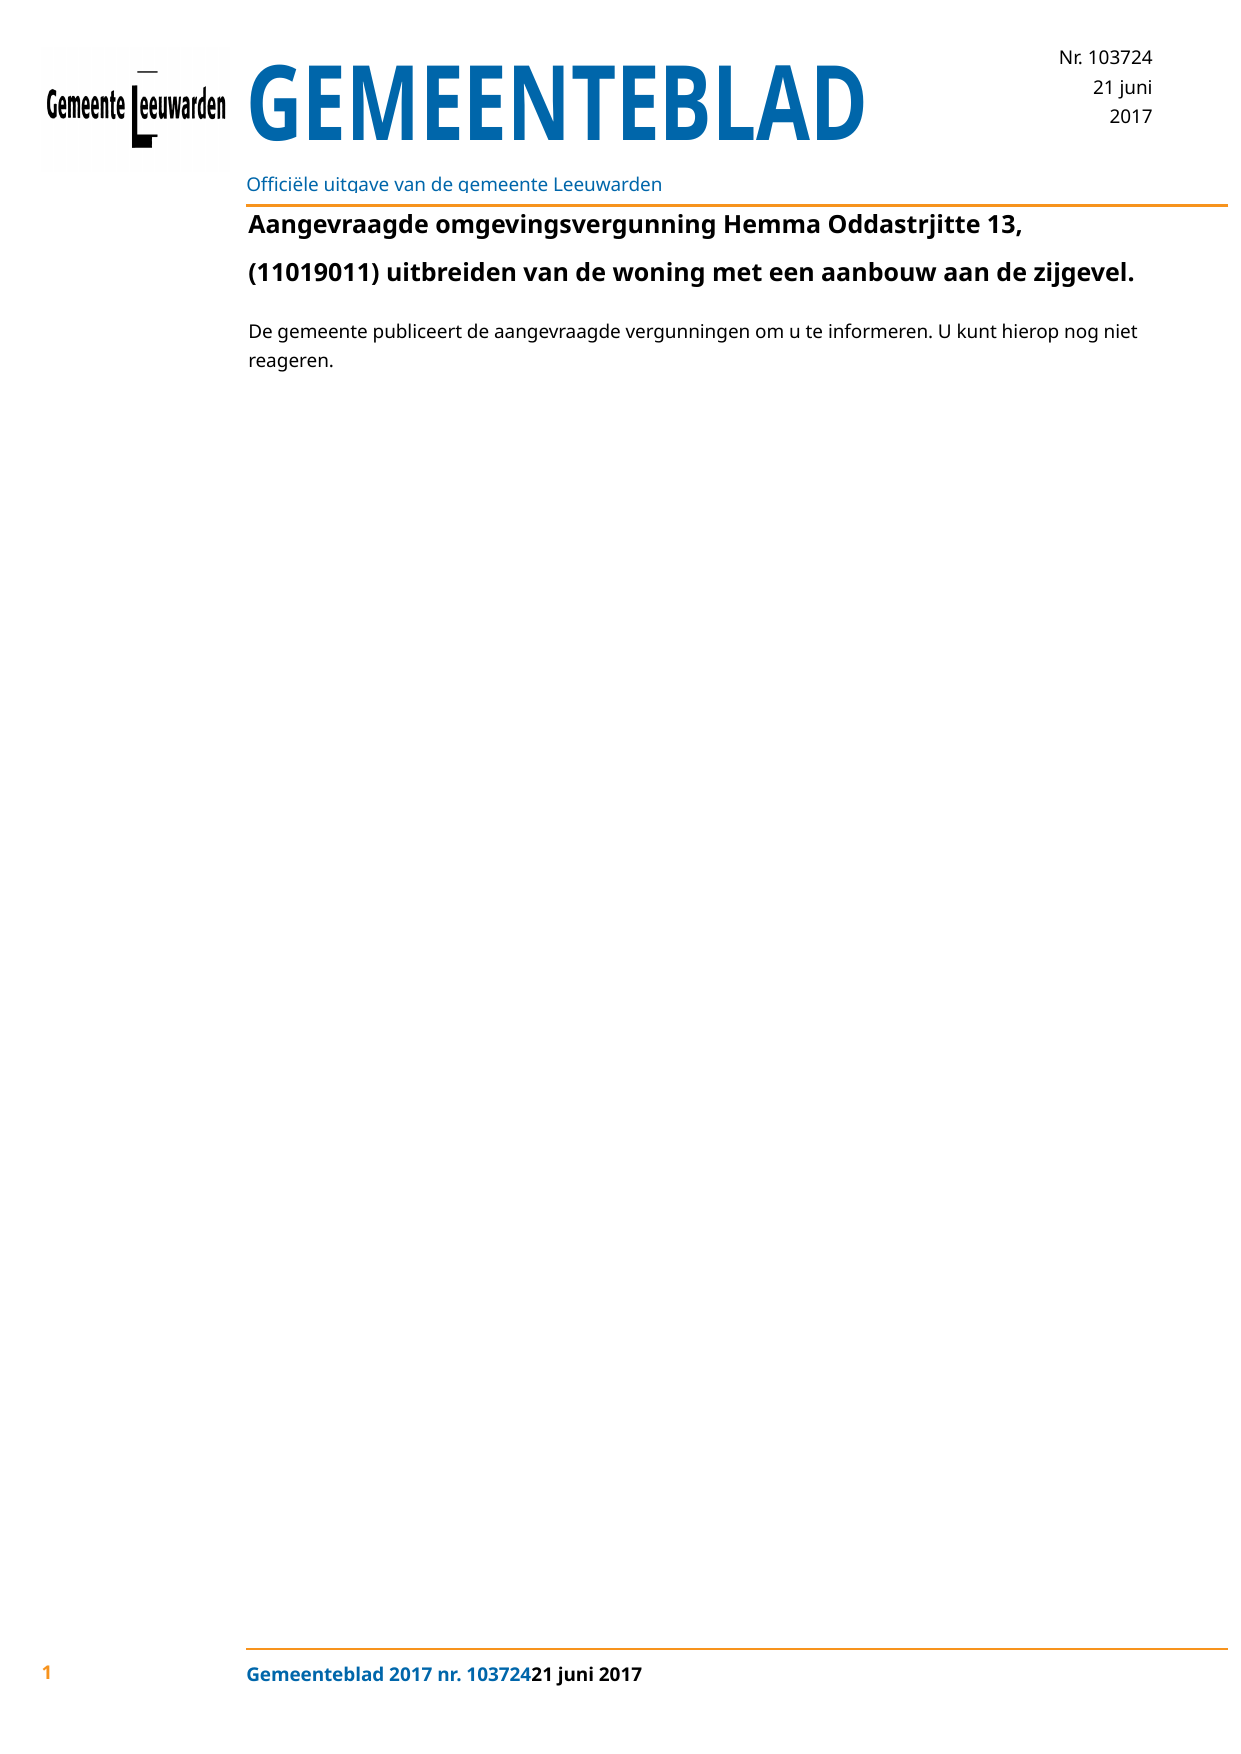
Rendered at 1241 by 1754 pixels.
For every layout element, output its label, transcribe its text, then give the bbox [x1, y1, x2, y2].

picture [41, 47, 231, 172]
text De gemeente publiceert de aangevraagde vergunningen om u te informeren. U kunt hierop nog niet reageren. [248, 318, 1152, 373]
text Aangevraagde omgevingsvergunning Hemma Oddastrjitte 13, (11019011) uitbreiden van de woning met een aanbouw aan de zijgevel. [248, 207, 1152, 288]
